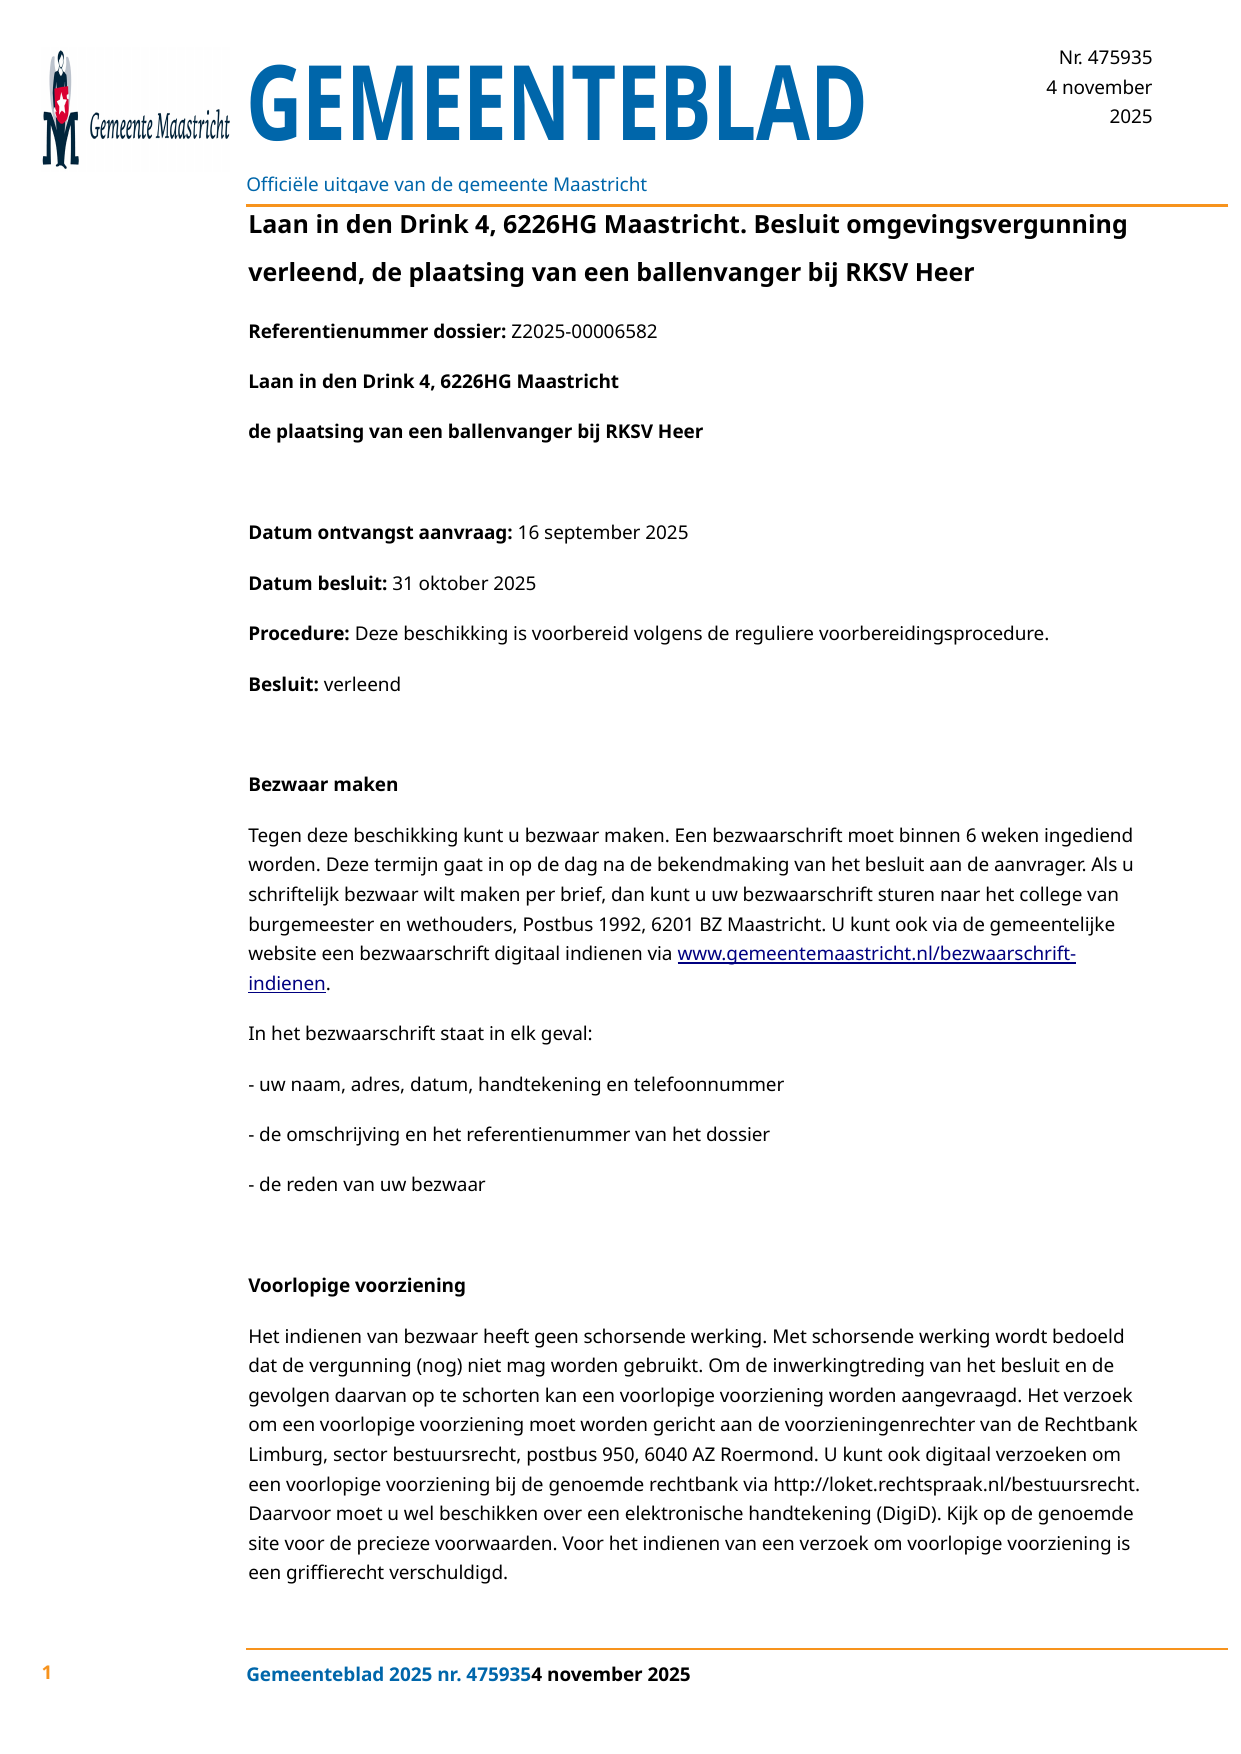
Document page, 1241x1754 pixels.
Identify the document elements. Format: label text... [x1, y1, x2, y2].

text Datum ontvangst aanvraag: 16 september 2025 [248, 519, 1152, 545]
text de plaatsing van een ballenvanger bij RKSV Heer [248, 419, 1152, 444]
text In het bezwaarschrift staat in elk geval: [248, 1020, 1152, 1046]
text Referentienummer dossier: Z2025-00006582 [248, 318, 1152, 344]
text Besluit: verleend [248, 671, 1152, 697]
text - de reden van uw bezwaar [248, 1172, 1152, 1197]
text - uw naam, adres, datum, handtekening en telefoonnummer [248, 1071, 1152, 1097]
text Laan in den Drink 4, 6226HG Maastricht [248, 368, 1152, 394]
text Procedure: Deze beschikking is voorbereid volgens de reguliere voorbereidingsprocedure. [248, 620, 1152, 646]
picture [41, 47, 231, 172]
text Bezwaar maken [248, 772, 1152, 797]
text Laan in den Drink 4, 6226HG Maastricht. Besluit omgevingsvergunning verleend, de plaatsing van een ballenvanger bij RKSV Heer [248, 207, 1152, 288]
text Voorlopige voorziening [248, 1272, 1152, 1298]
text Tegen deze beschikking kunt u bezwaar maken. Een bezwaarschrift moet binnen 6 weken ingediend worden. Deze termijn gaat in op de dag na de bekendmaking van het besluit aan de aanvrager. Als u schriftelijk bezwaar wilt maken per brief, dan kunt u uw bezwaarschrift sturen naar het college van burgemeester en wethouders, Postbus 1992, 6201 BZ Maastricht. U kunt ook via de gemeentelijke website een bezwaarschrift digitaal indienen via www.gemeentemaastricht.nl/bezwaarschrift-indienen. [248, 822, 1152, 996]
text - de omschrijving en het referentienummer van het dossier [248, 1121, 1152, 1147]
text Datum besluit: 31 oktober 2025 [248, 570, 1152, 596]
text Het indienen van bezwaar heeft geen schorsende werking. Met schorsende werking wordt bedoeld dat de vergunning (nog) niet mag worden gebruikt. Om de inwerkingtreding van het besluit en de gevolgen daarvan op te schorten kan een voorlopige voorziening worden aangevraagd. Het verzoek om een voorlopige voorziening moet worden gericht aan de voorzieningenrechter van de Rechtbank Limburg, sector bestuursrecht, postbus 950, 6040 AZ Roermond. U kunt ook digitaal verzoeken om een voorlopige voorziening bij de genoemde rechtbank via http://loket.rechtspraak.nl/bestuursrecht. Daarvoor moet u wel beschikken over een elektronische handtekening (DigiD). Kijk op de genoemde site voor de precieze voorwaarden. Voor het indienen van een verzoek om voorlopige voorziening is een griffierecht verschuldigd. [248, 1323, 1152, 1585]
